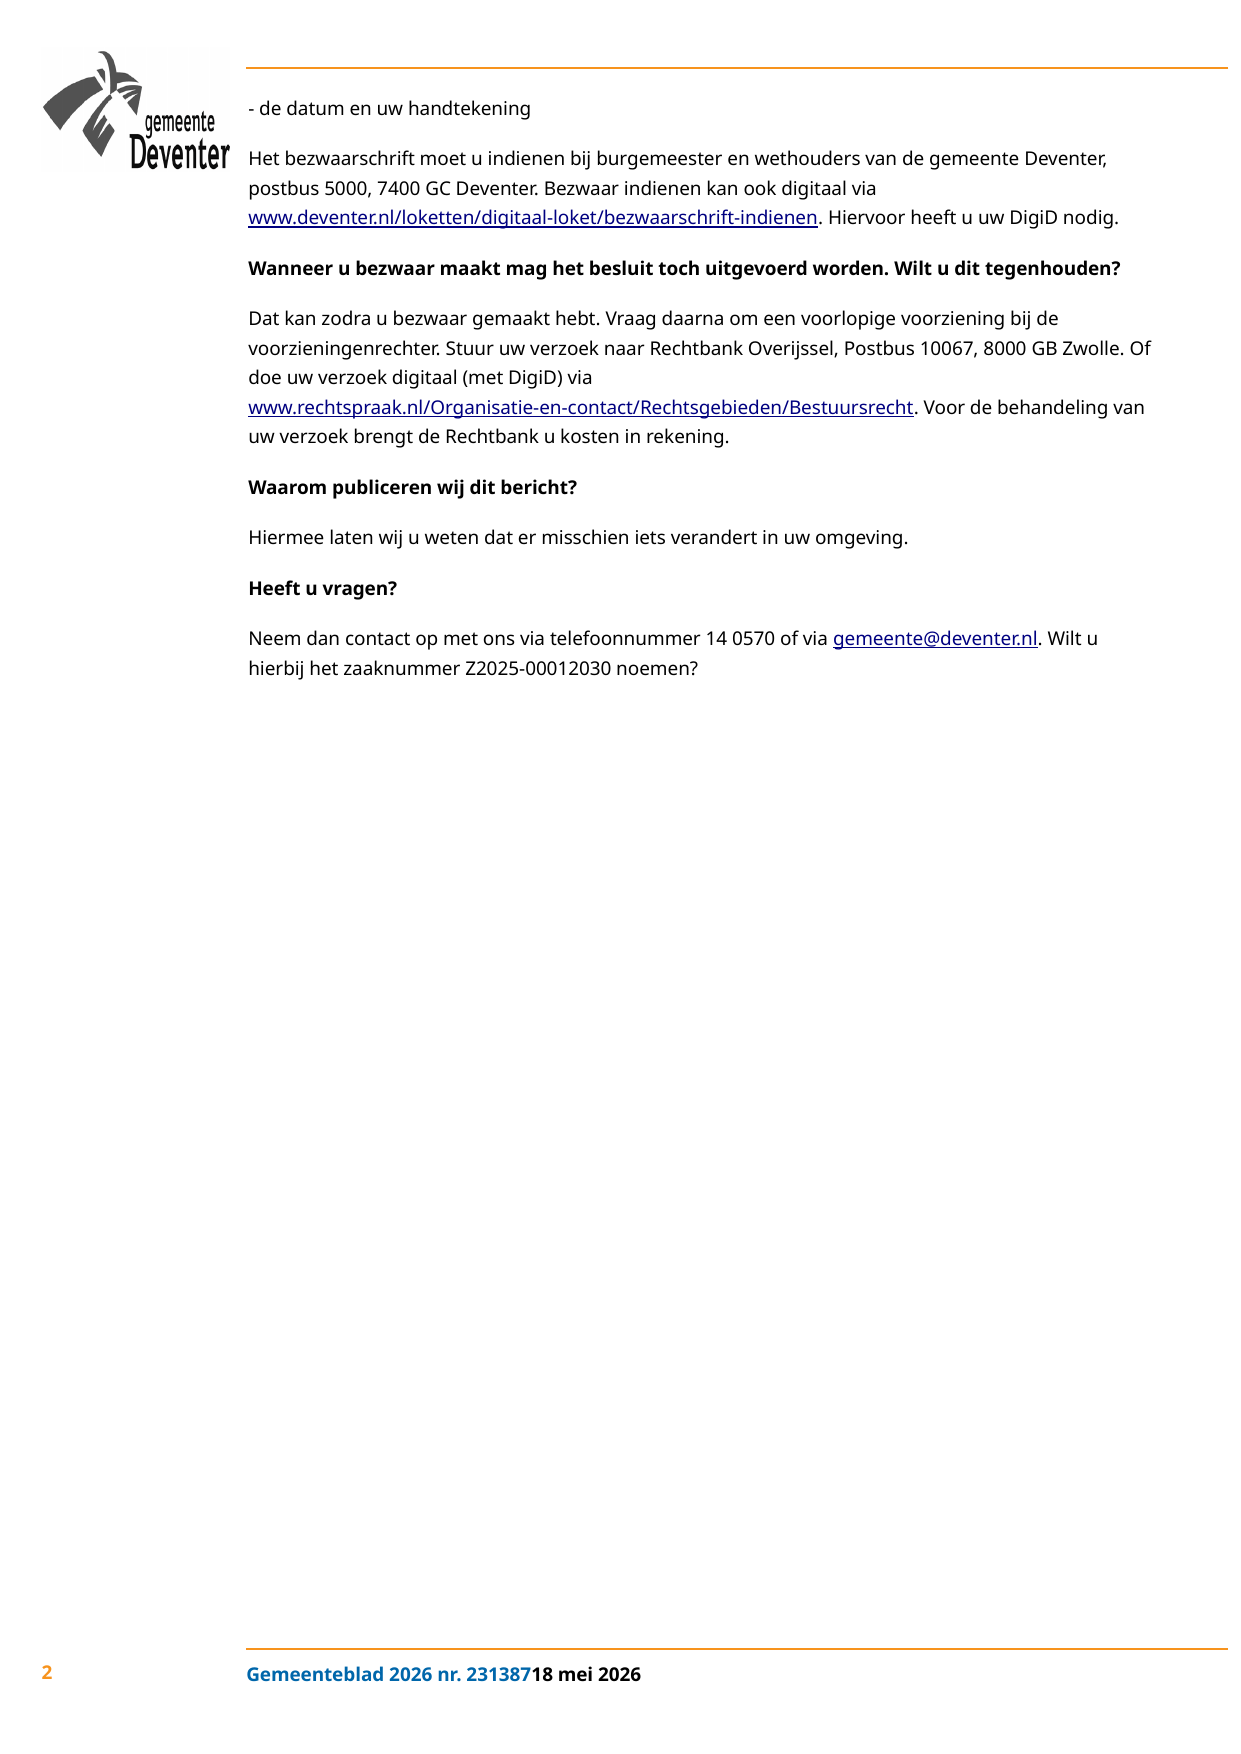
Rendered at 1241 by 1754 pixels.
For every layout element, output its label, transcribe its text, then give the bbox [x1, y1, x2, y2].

text Hiermee laten wij u weten dat er misschien iets verandert in uw omgeving. [248, 524, 1152, 550]
text - de datum en uw handtekening [248, 95, 1152, 121]
text Heeft u vragen? [248, 575, 1152, 601]
text Het bezwaarschrift moet u indienen bij burgemeester en wethouders van de gemeente Deventer, postbus 5000, 7400 GC Deventer. Bezwaar indienen kan ook digitaal via www.deventer.nl/loketten/digitaal-loket/bezwaarschrift-indienen. Hiervoor heeft u uw DigiD nodig. [248, 145, 1152, 230]
text Dat kan zodra u bezwaar gemaakt hebt. Vraag daarna om een voorlopige voorziening bij de voorzieningenrechter. Stuur uw verzoek naar Rechtbank Overijssel, Postbus 10067, 8000 GB Zwolle. Of doe uw verzoek digitaal (met DigiD) via www.rechtspraak.nl/Organisatie-en-contact/Rechtsgebieden/Bestuursrecht. Voor de behandeling van uw verzoek brengt de Rechtbank u kosten in rekening. [248, 305, 1152, 449]
picture [41, 47, 231, 172]
text Neem dan contact op met ons via telefoonnummer 14 0570 of via gemeente@deventer.nl. Wilt u hierbij het zaaknummer Z2025-00012030 noemen? [248, 625, 1152, 681]
text Wanneer u bezwaar maakt mag het besluit toch uitgevoerd worden. Wilt u dit tegenhouden? [248, 255, 1152, 281]
text Waarom publiceren wij dit bericht? [248, 474, 1152, 500]
